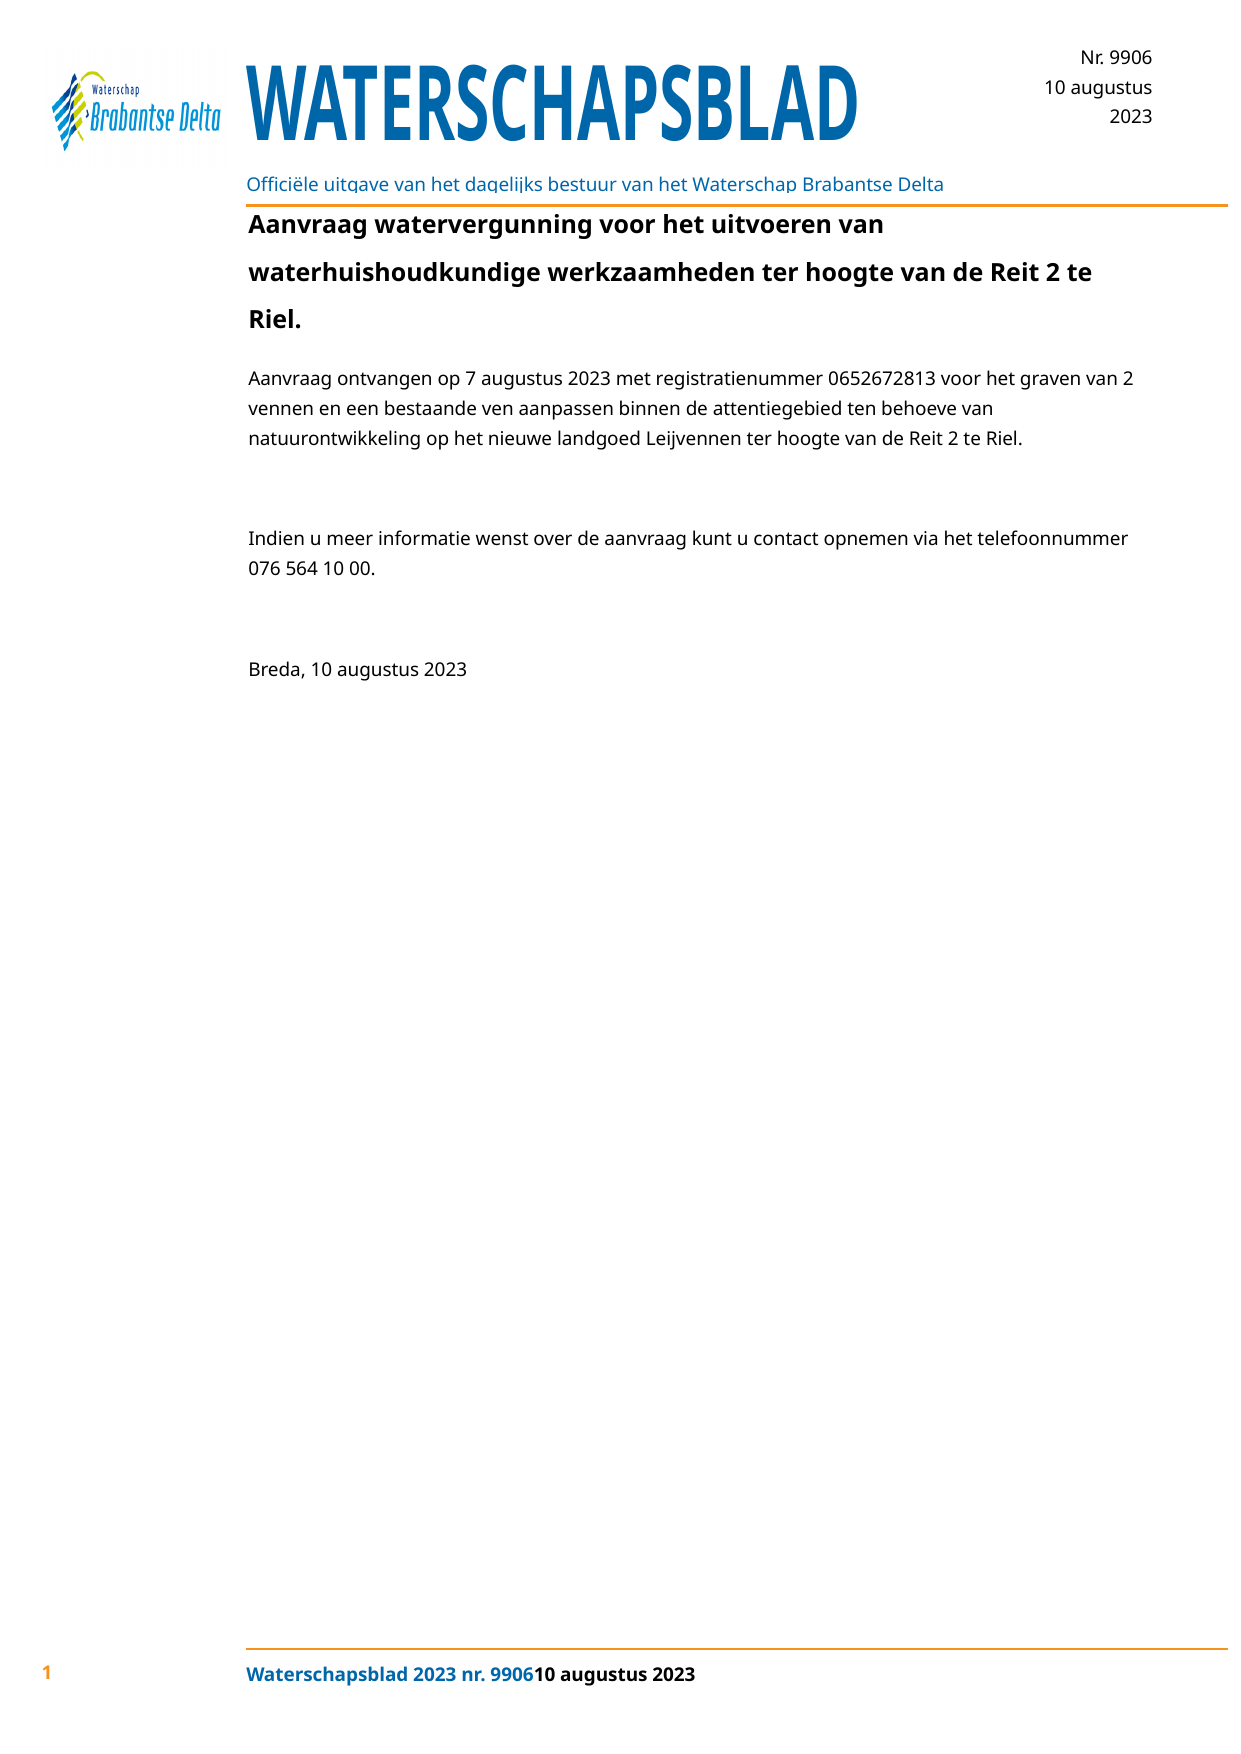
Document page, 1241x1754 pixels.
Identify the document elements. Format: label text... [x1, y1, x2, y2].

picture [41, 47, 231, 172]
text Aanvraag watervergunning voor het uitvoeren van waterhuishoudkundige werkzaamheden ter hoogte van de Reit 2 te Riel. [248, 207, 1152, 336]
text Aanvraag ontvangen op 7 augustus 2023 met registratienummer 0652672813 voor het graven van 2 vennen en een bestaande ven aanpassen binnen de attentiegebied ten behoeve van natuurontwikkeling op het nieuwe landgoed Leijvennen ter hoogte van de Reit 2 te Riel. [248, 366, 1152, 450]
text Breda, 10 augustus 2023 [248, 656, 1152, 682]
text Indien u meer informatie wenst over de aanvraag kunt u contact opnemen via het telefoonnummer 076 564 10 00. [248, 526, 1152, 581]
